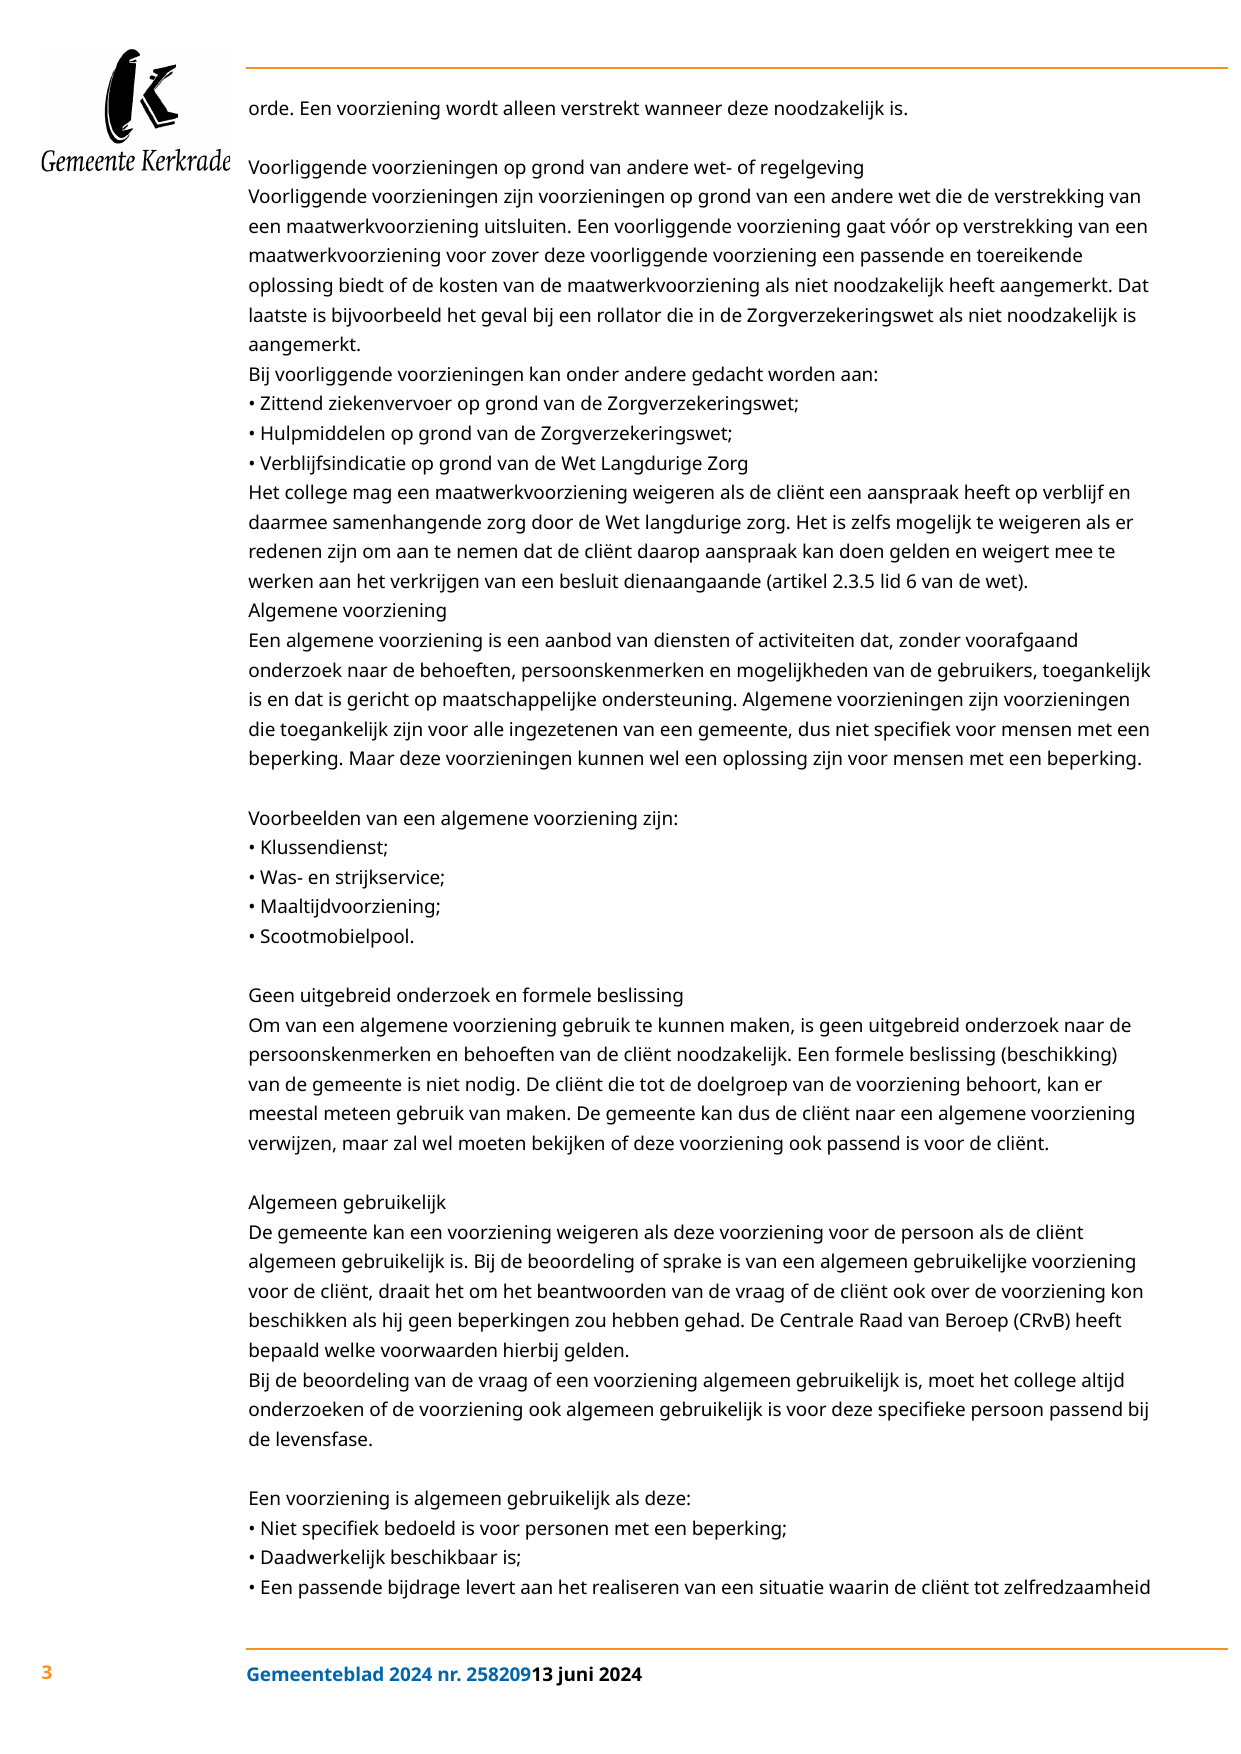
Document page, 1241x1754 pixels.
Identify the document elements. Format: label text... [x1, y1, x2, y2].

text Bij voorliggende voorzieningen kan onder andere gedacht worden aan: [248, 361, 1152, 387]
picture [41, 47, 231, 172]
text • Was- en strijkservice; [248, 864, 1152, 890]
text Om van een algemene voorziening gebruik te kunnen maken, is geen uitgebreid onderzoek naar de persoonskenmerken en behoeften van de cliënt noodzakelijk. Een formele beslissing (beschikking) van de gemeente is niet nodig. De cliënt die tot de doelgroep van de voorziening behoort, kan er meestal meteen gebruik van maken. De gemeente kan dus de cliënt naar een algemene voorziening verwijzen, maar zal wel moeten bekijken of deze voorziening ook passend is voor de cliënt. [248, 1012, 1152, 1156]
text Voorliggende voorzieningen zijn voorzieningen op grond van een andere wet die de verstrekking van een maatwerkvoorziening uitsluiten. Een voorliggende voorziening gaat vóór op verstrekking van een maatwerkvoorziening voor zover deze voorliggende voorziening een passende en toereikende oplossing biedt of de kosten van de maatwerkvoorziening als niet noodzakelijk heeft aangemerkt. Dat laatste is bijvoorbeeld het geval bij een rollator die in de Zorgverzekeringswet als niet noodzakelijk is aangemerkt. [248, 183, 1152, 357]
text Het college mag een maatwerkvoorziening weigeren als de cliënt een aanspraak heeft op verblijf en daarmee samenhangende zorg door de Wet langdurige zorg. Het is zelfs mogelijk te weigeren als er redenen zijn om aan te nemen dat de cliënt daarop aanspraak kan doen gelden en weigert mee te werken aan het verkrijgen van een besluit dienaangaande (artikel 2.3.5 lid 6 van de wet). [248, 479, 1152, 594]
text Algemeen gebruikelijk [248, 1189, 1152, 1215]
text Voorliggende voorzieningen op grond van andere wet- of regelgeving [248, 154, 1152, 180]
text Voorbeelden van een algemene voorziening zijn: [248, 805, 1152, 831]
text Bij de beoordeling van de vraag of een voorziening algemeen gebruikelijk is, moet het college altijd onderzoeken of de voorziening ook algemeen gebruikelijk is voor deze specifieke persoon passend bij de levensfase. [248, 1367, 1152, 1452]
text Een voorziening is algemeen gebruikelijk als deze: [248, 1485, 1152, 1511]
text • Hulpmiddelen op grond van de Zorgverzekeringswet; [248, 420, 1152, 446]
text • Zittend ziekenvervoer op grond van de Zorgverzekeringswet; [248, 391, 1152, 416]
text Geen uitgebreid onderzoek en formele beslissing [248, 982, 1152, 1008]
text De gemeente kan een voorziening weigeren als deze voorziening voor de persoon als de cliënt algemeen gebruikelijk is. Bij de beoordeling of sprake is van een algemeen gebruikelijke voorziening voor de cliënt, draait het om het beantwoorden van de vraag of de cliënt ook over de voorziening kon beschikken als hij geen beperkingen zou hebben gehad. De Centrale Raad van Beroep (CRvB) heeft bepaald welke voorwaarden hierbij gelden. [248, 1219, 1152, 1363]
text • Niet specifiek bedoeld is voor personen met een beperking; [248, 1515, 1152, 1541]
text • Verblijfsindicatie op grond van de Wet Langdurige Zorg [248, 450, 1152, 476]
text • Scootmobielpool. [248, 923, 1152, 949]
text orde. Een voorziening wordt alleen verstrekt wanneer deze noodzakelijk is. [248, 95, 1152, 121]
text • Maaltijdvoorziening; [248, 893, 1152, 919]
text • Daadwerkelijk beschikbaar is; [248, 1544, 1152, 1570]
text • Een passende bijdrage levert aan het realiseren van een situatie waarin de cliënt tot zelfredzaamheid [248, 1574, 1152, 1600]
text Een algemene voorziening is een aanbod van diensten of activiteiten dat, zonder voorafgaand onderzoek naar de behoeften, persoonskenmerken en mogelijkheden van de gebruikers, toegankelijk is en dat is gericht op maatschappelijke ondersteuning. Algemene voorzieningen zijn voorzieningen die toegankelijk zijn voor alle ingezetenen van een gemeente, dus niet specifiek voor mensen met een beperking. Maar deze voorzieningen kunnen wel een oplossing zijn voor mensen met een beperking. [248, 627, 1152, 771]
text • Klussendienst; [248, 834, 1152, 860]
text Algemene voorziening [248, 598, 1152, 623]
